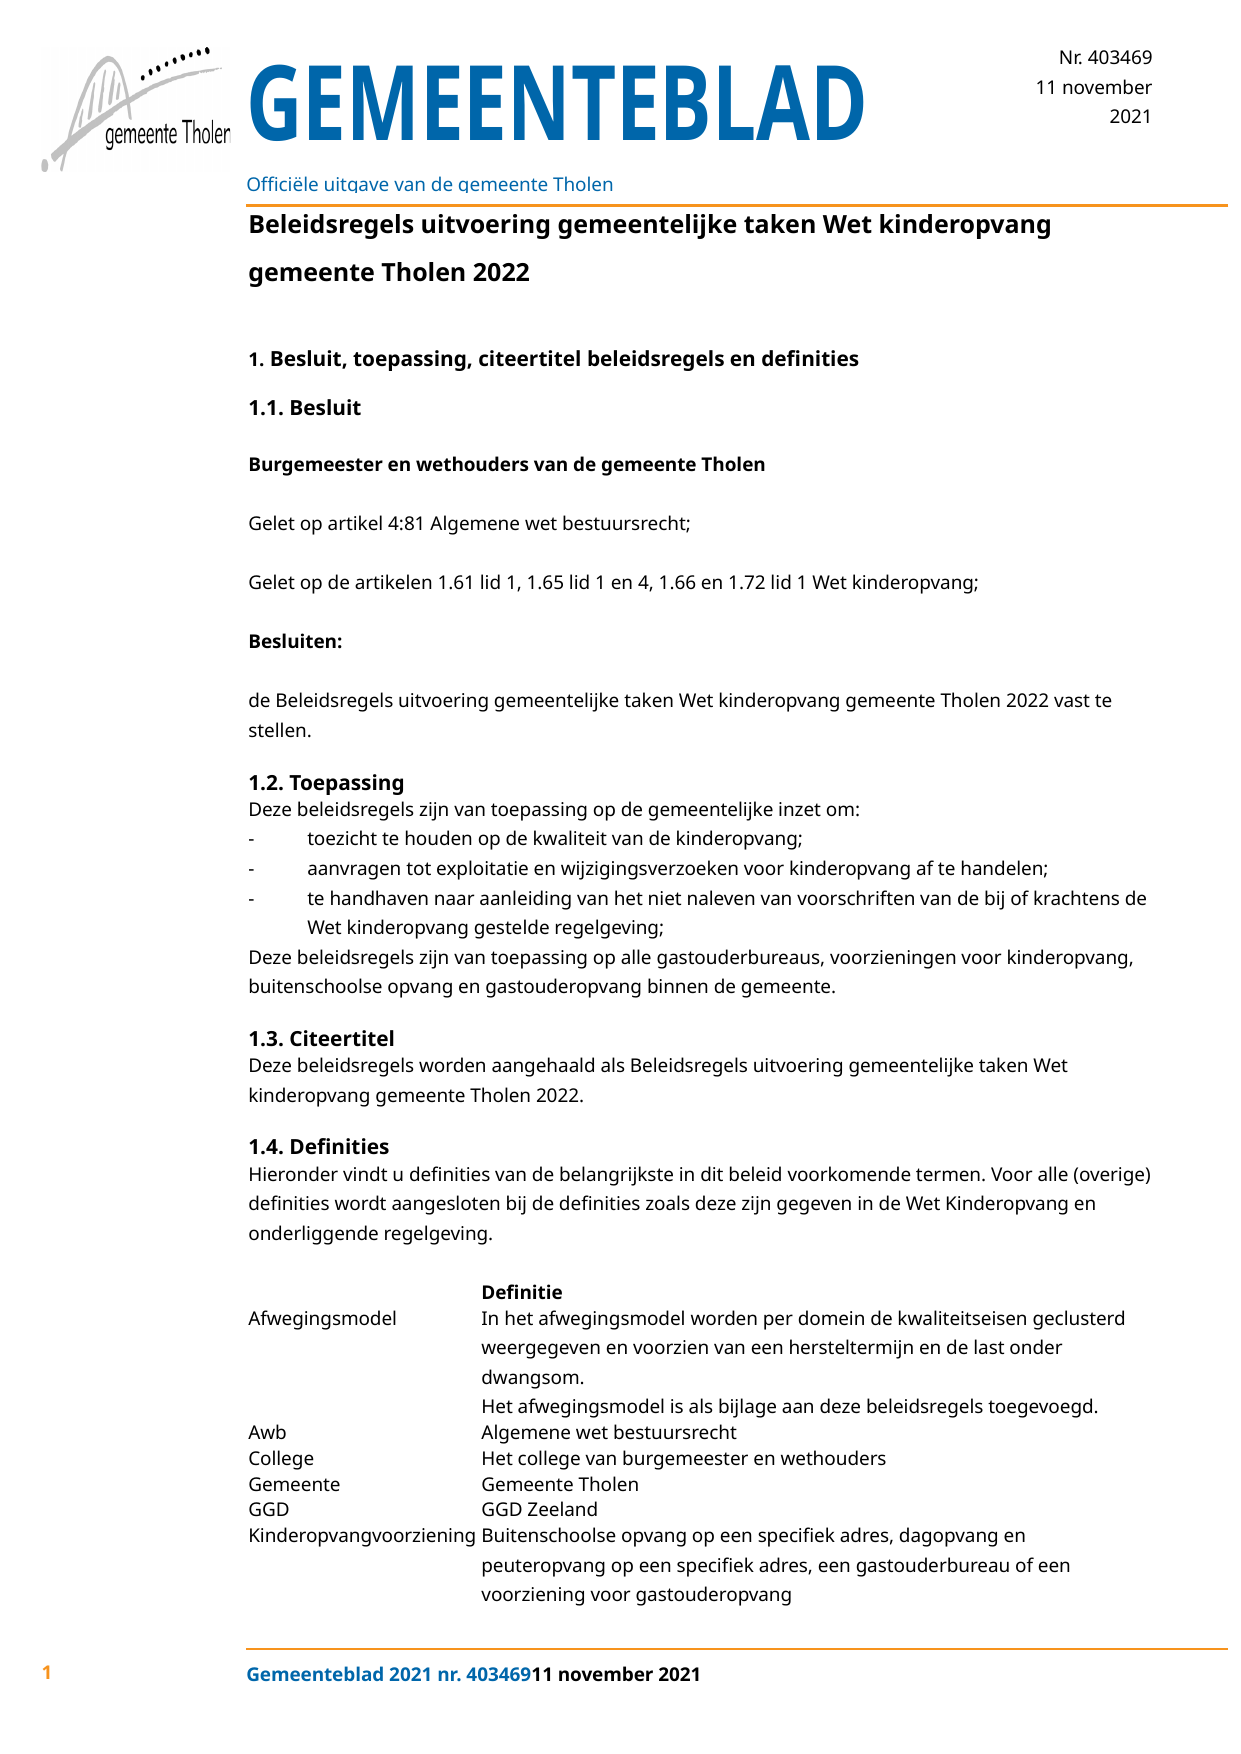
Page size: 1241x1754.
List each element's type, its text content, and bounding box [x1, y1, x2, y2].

text Gelet op artikel 4:81 Algemene wet bestuursrecht; [248, 510, 1152, 536]
table_cell Gemeente [248, 1471, 481, 1497]
table_cell In het afwegingsmodel worden per domein de kwaliteitseisen geclusterd weergegeven en voorzien van een hersteltermijn en de last onder dwangsom. Het afwegingsmodel is als bijlage aan deze beleidsregels toegevoegd. [481, 1305, 1152, 1419]
table_cell Afwegingsmodel [248, 1305, 481, 1419]
text 1.3. Citeertitel [248, 1024, 1152, 1052]
text Besluiten: [248, 628, 1152, 654]
table_cell Het college van burgemeester en wethouders [481, 1445, 1152, 1471]
table_header [248, 1279, 481, 1305]
text Hieronder vindt u definities van de belangrijkste in dit beleid voorkomende termen. Voor alle (overige) definities wordt aangesloten bij de definities zoals deze zijn gegeven in de Wet Kinderopvang en onderliggende regelgeving. [248, 1161, 1152, 1246]
text 1.2. Toepassing [248, 768, 1152, 796]
table_cell Algemene wet bestuursrecht [481, 1420, 1152, 1445]
text 1.1. Besluit [248, 393, 1152, 421]
text 1. Besluit, toepassing, citeertitel beleidsregels en definities [248, 344, 1152, 372]
list toezicht te houden op de kwaliteit van de kinderopvang; [248, 826, 1152, 851]
table_cell Buitenschoolse opvang op een specifiek adres, dagopvang en peuteropvang op een specifiek adres, een gastouderbureau of een voorziening voor gastouderopvang [481, 1523, 1152, 1607]
table_cell GGD Zeeland [481, 1497, 1152, 1522]
picture [41, 47, 231, 172]
list te handhaven naar aanleiding van het niet naleven van voorschriften van de bij of krachtens de Wet kinderopvang gestelde regelgeving; [248, 885, 1152, 940]
text Deze beleidsregels zijn van toepassing op de gemeentelijke inzet om: [248, 796, 1152, 822]
text Burgemeester en wethouders van de gemeente Tholen [248, 451, 1152, 477]
text Deze beleidsregels zijn van toepassing op alle gastouderbureaus, voorzieningen voor kinderopvang, buitenschoolse opvang en gastouderopvang binnen de gemeente. [248, 944, 1152, 999]
table_cell GGD [248, 1497, 481, 1522]
list aanvragen tot exploitatie en wijzigingsverzoeken voor kinderopvang af te handelen; [248, 855, 1152, 881]
table_cell College [248, 1445, 481, 1471]
table_cell Gemeente Tholen [481, 1471, 1152, 1497]
text Gelet op de artikelen 1.61 lid 1, 1.65 lid 1 en 4, 1.66 en 1.72 lid 1 Wet kinderopvang; [248, 569, 1152, 595]
table_cell Awb [248, 1420, 481, 1445]
text 1.4. Definities [248, 1132, 1152, 1161]
table_cell Kinderopvangvoorziening [248, 1523, 481, 1607]
text de Beleidsregels uitvoering gemeentelijke taken Wet kinderopvang gemeente Tholen 2022 vast te stellen. [248, 688, 1152, 743]
text Beleidsregels uitvoering gemeentelijke taken Wet kinderopvang gemeente Tholen 2022 [248, 207, 1152, 288]
table_header Definitie [481, 1279, 1152, 1305]
text Deze beleidsregels worden aangehaald als Beleidsregels uitvoering gemeentelijke taken Wet kinderopvang gemeente Tholen 2022. [248, 1052, 1152, 1108]
